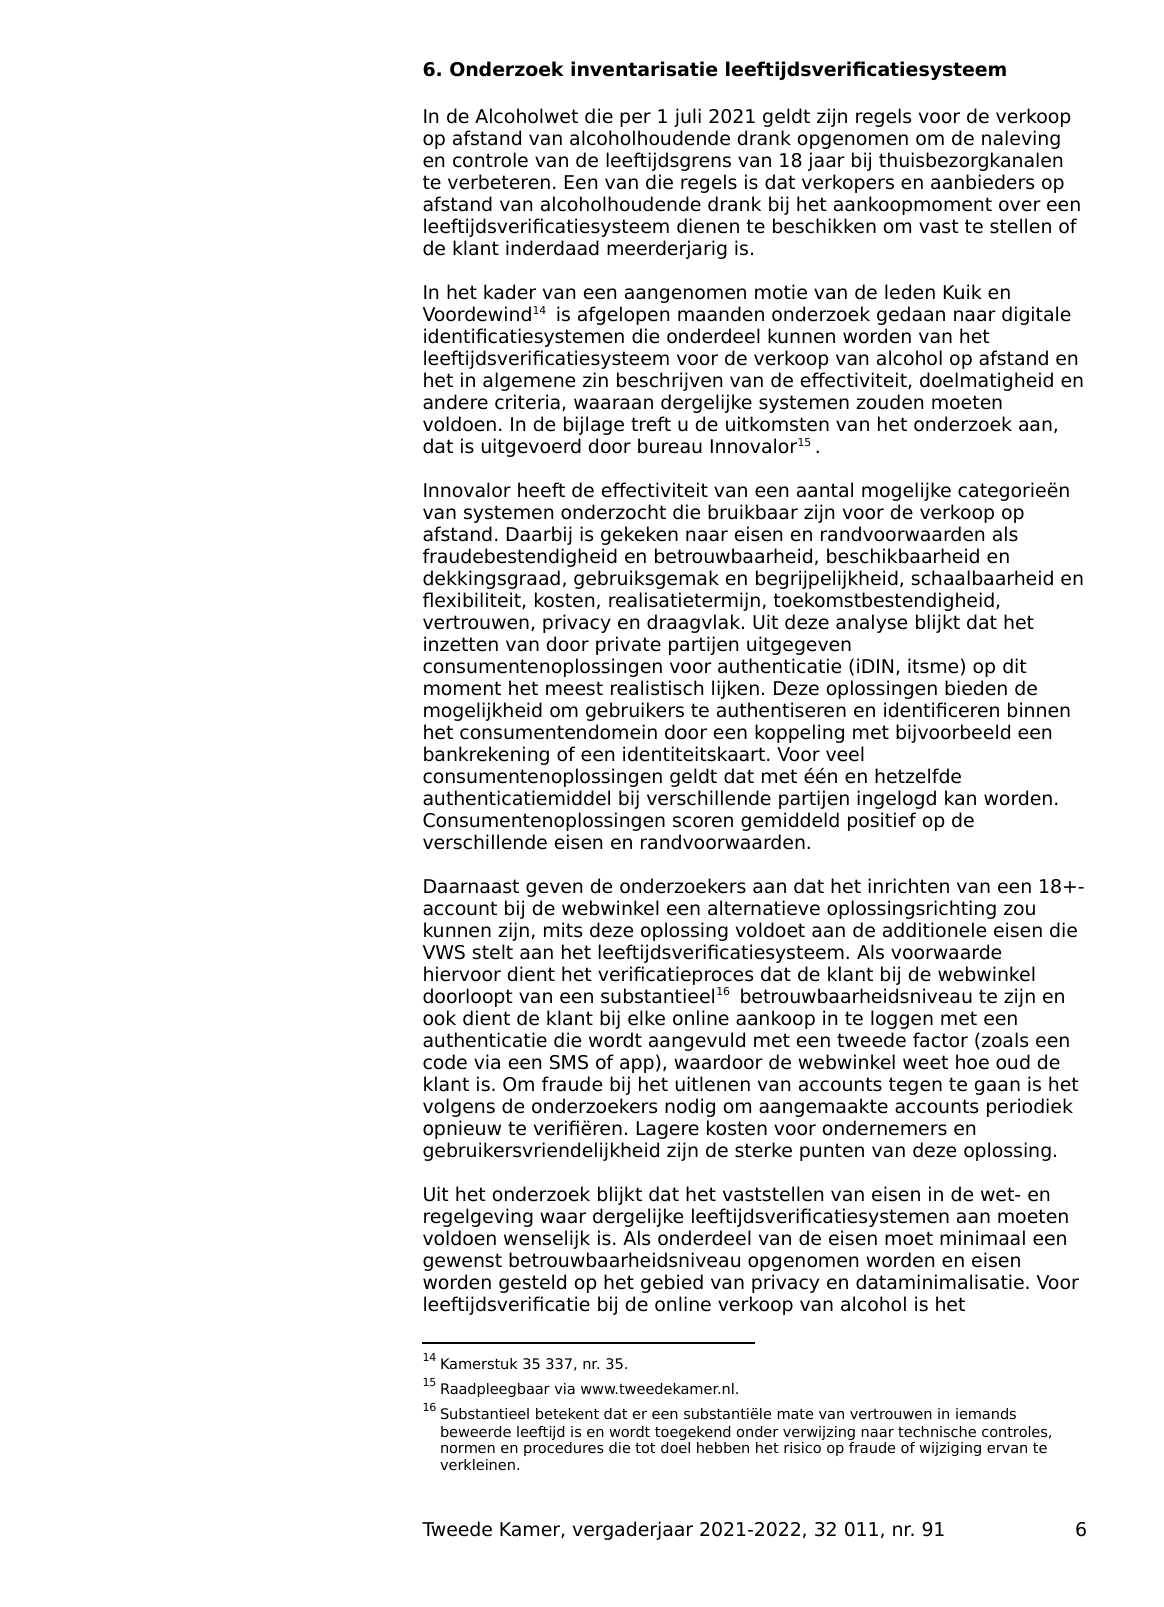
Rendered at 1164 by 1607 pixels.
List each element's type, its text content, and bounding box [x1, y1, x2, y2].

text Substantieel betekent dat er een substantiële mate van vertrouwen in iemands beweerde leeftijd is en wordt toegekend onder verwijzing naar technische controles, normen en procedures die tot doel hebben het risico op fraude of wijziging ervan te verkleinen. [422, 1402, 1087, 1474]
subtitle 6. Onderzoek inventarisatie leeftijdsverificatiesysteem [422, 59, 1087, 81]
text Daarnaast geven de onderzoekers aan dat het inrichten van een 18+-account bij de webwinkel een alternatieve oplossingsrichting zou kunnen zijn, mits deze oplossing voldoet aan de additionele eisen die VWS stelt aan het leeftijdsverificatiesysteem. Als voorwaarde hiervoor dient het verificatieproces dat de klant bij de webwinkel doorloopt van een substantieel betrouwbaarheidsniveau te zijn en ook dient de klant bij elke online aankoop in te loggen met een authenticatie die wordt aangevuld met een tweede factor (zoals een code via een SMS of app), waardoor de webwinkel weet hoe oud de klant is. Om fraude bij het uitlenen van accounts tegen te gaan is het volgens de onderzoekers nodig om aangemaakte accounts periodiek opnieuw te verifiëren. Lagere kosten voor ondernemers en gebruikersvriendelijkheid zijn de sterke punten van deze oplossing. [422, 876, 1087, 1162]
text In het kader van een aangenomen motie van de leden Kuik en Voordewind is afgelopen maanden onderzoek gedaan naar digitale identificatiesystemen die onderdeel kunnen worden van het leeftijdsverificatiesysteem voor de verkoop van alcohol op afstand en het in algemene zin beschrijven van de effectiviteit, doelmatigheid en andere criteria, waaraan dergelijke systemen zouden moeten voldoen. In de bijlage treft u de uitkomsten van het onderzoek aan, dat is uitgevoerd door bureau Innovalor. [422, 282, 1087, 458]
text In de Alcoholwet die per 1 juli 2021 geldt zijn regels voor de verkoop op afstand van alcoholhoudende drank opgenomen om de naleving en controle van de leeftijdsgrens van 18 jaar bij thuisbezorgkanalen te verbeteren. Een van die regels is dat verkopers en aanbieders op afstand van alcoholhoudende drank bij het aankoopmoment over een leeftijdsverificatiesysteem dienen te beschikken om vast te stellen of de klant inderdaad meerderjarig is. [422, 106, 1087, 260]
text Raadpleegbaar via www.tweedekamer.nl. [422, 1377, 1087, 1399]
text Uit het onderzoek blijkt dat het vaststellen van eisen in de wet- en regelgeving waar dergelijke leeftijdsverificatiesystemen aan moeten voldoen wenselijk is. Als onderdeel van de eisen moet minimaal een gewenst betrouwbaarheidsniveau opgenomen worden en eisen worden gesteld op het gebied van privacy en dataminimalisatie. Voor leeftijdsverificatie bij de online verkoop van alcohol is het [422, 1184, 1087, 1316]
text Innovalor heeft de effectiviteit van een aantal mogelijke categorieën van systemen onderzocht die bruikbaar zijn voor de verkoop op afstand. Daarbij is gekeken naar eisen en randvoorwaarden als fraudebestendigheid en betrouwbaarheid, beschikbaarheid en dekkingsgraad, gebruiksgemak en begrijpelijkheid, schaalbaarheid en flexibiliteit, kosten, realisatietermijn, toekomstbestendigheid, vertrouwen, privacy en draagvlak. Uit deze analyse blijkt dat het inzetten van door private partijen uitgegeven consumentenoplossingen voor authenticatie (iDIN, itsme) op dit moment het meest realistisch lijken. Deze oplossingen bieden de mogelijkheid om gebruikers te authentiseren en identificeren binnen het consumentendomein door een koppeling met bijvoorbeeld een bankrekening of een identiteitskaart. Voor veel consumentenoplossingen geldt dat met één en hetzelfde authenticatiemiddel bij verschillende partijen ingelogd kan worden. Consumentenoplossingen scoren gemiddeld positief op de verschillende eisen en randvoorwaarden. [422, 480, 1087, 854]
text Kamerstuk 35 337, nr. 35. [422, 1352, 1087, 1374]
